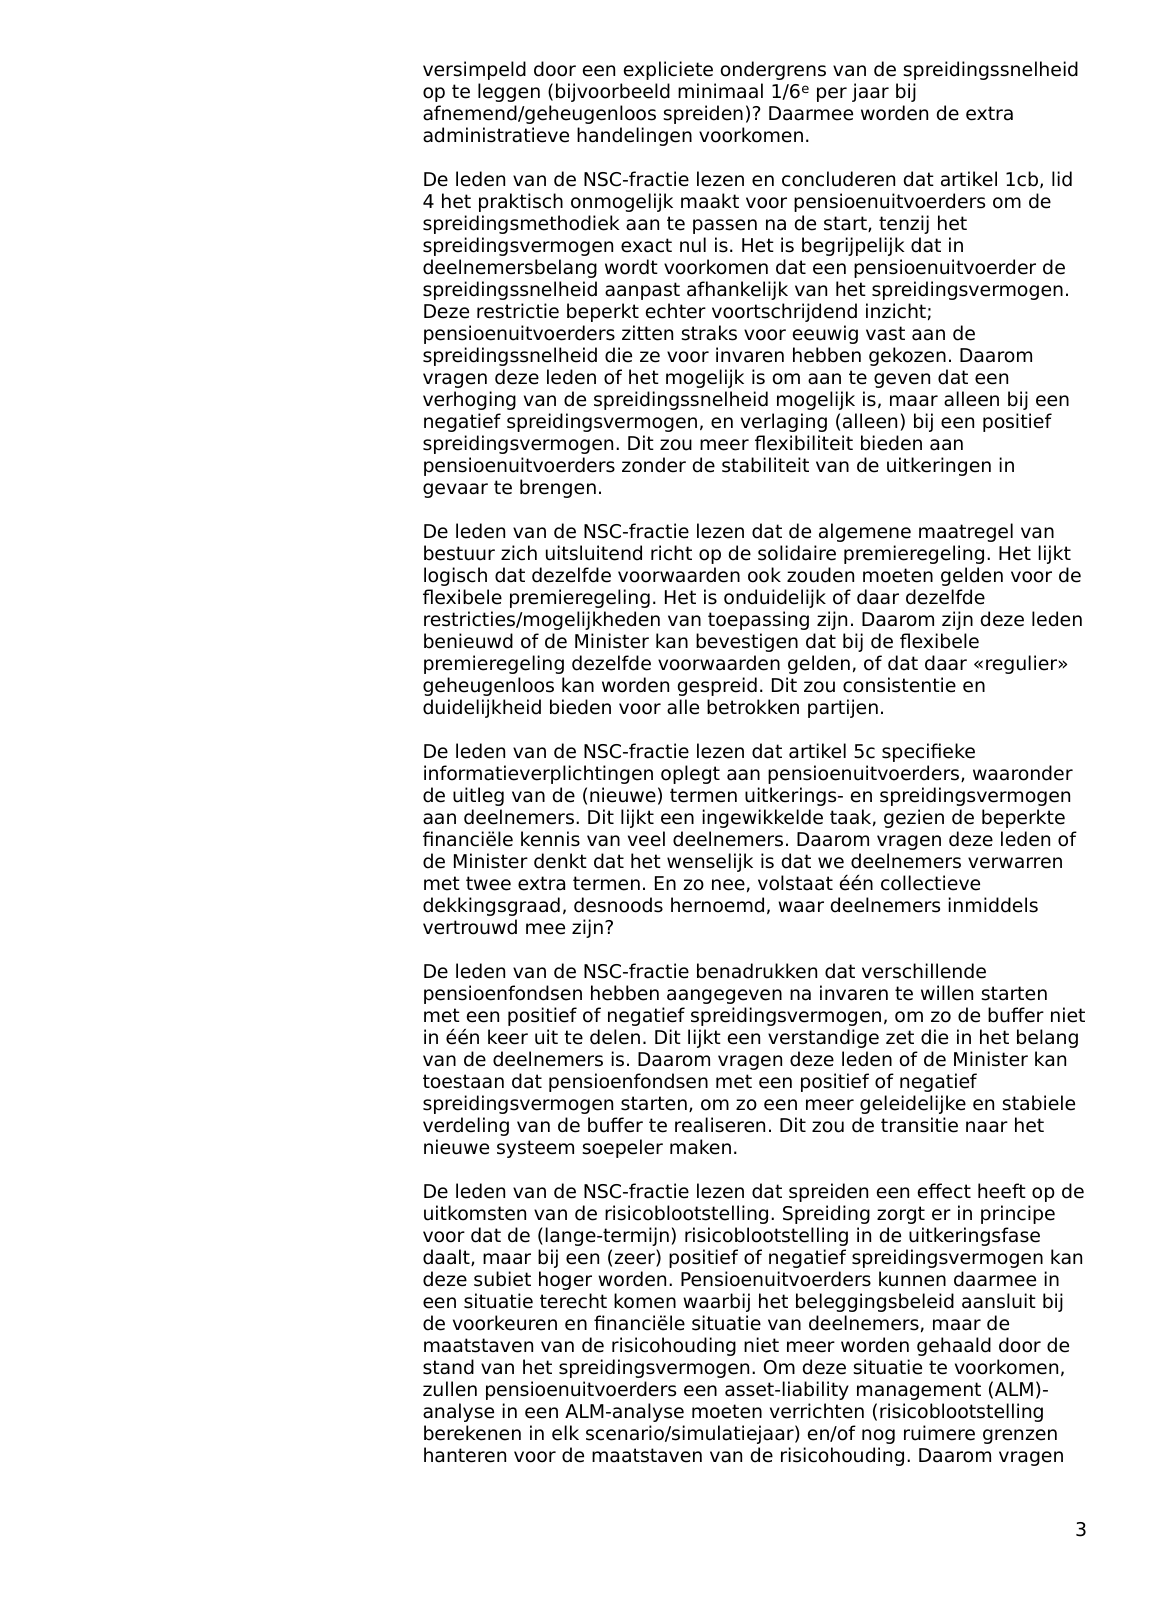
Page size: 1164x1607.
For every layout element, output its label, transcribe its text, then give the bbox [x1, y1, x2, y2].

text De leden van de NSC-fractie benadrukken dat verschillende pensioenfondsen hebben aangegeven na invaren te willen starten met een positief of negatief spreidingsvermogen, om zo de buffer niet in één keer uit te delen. Dit lijkt een verstandige zet die in het belang van de deelnemers is. Daarom vragen deze leden of de Minister kan toestaan dat pensioenfondsen met een positief of negatief spreidingsvermogen starten, om zo een meer geleidelijke en stabiele verdeling van de buffer te realiseren. Dit zou de transitie naar het nieuwe systeem soepeler maken. [422, 961, 1087, 1159]
text De leden van de NSC-fractie lezen dat artikel 5c specifieke informatieverplichtingen oplegt aan pensioenuitvoerders, waaronder de uitleg van de (nieuwe) termen uitkerings- en spreidingsvermogen aan deelnemers. Dit lijkt een ingewikkelde taak, gezien de beperkte financiële kennis van veel deelnemers. Daarom vragen deze leden of de Minister denkt dat het wenselijk is dat we deelnemers verwarren met twee extra termen. En zo nee, volstaat één collectieve dekkingsgraad, desnoods hernoemd, waar deelnemers inmiddels vertrouwd mee zijn? [422, 741, 1087, 939]
text De leden van de NSC-fractie lezen dat spreiden een effect heeft op de uitkomsten van de risicoblootstelling. Spreiding zorgt er in principe voor dat de (lange-termijn) risicoblootstelling in de uitkeringsfase daalt, maar bij een (zeer) positief of negatief spreidingsvermogen kan deze subiet hoger worden. Pensioenuitvoerders kunnen daarmee in een situatie terecht komen waarbij het beleggingsbeleid aansluit bij de voorkeuren en financiële situatie van deelnemers, maar de maatstaven van de risicohouding niet meer worden gehaald door de stand van het spreidingsvermogen. Om deze situatie te voorkomen, zullen pensioenuitvoerders een asset-liability management (ALM)-analyse in een ALM-analyse moeten verrichten (risicoblootstelling berekenen in elk scenario/simulatiejaar) en/of nog ruimere grenzen hanteren voor de maatstaven van de risicohouding. Daarom vragen [422, 1181, 1087, 1467]
text De leden van de NSC-fractie lezen en concluderen dat artikel 1cb, lid 4 het praktisch onmogelijk maakt voor pensioenuitvoerders om de spreidingsmethodiek aan te passen na de start, tenzij het spreidingsvermogen exact nul is. Het is begrijpelijk dat in deelnemersbelang wordt voorkomen dat een pensioenuitvoerder de spreidingssnelheid aanpast afhankelijk van het spreidingsvermogen. Deze restrictie beperkt echter voortschrijdend inzicht; pensioenuitvoerders zitten straks voor eeuwig vast aan de spreidingssnelheid die ze voor invaren hebben gekozen. Daarom vragen deze leden of het mogelijk is om aan te geven dat een verhoging van de spreidingssnelheid mogelijk is, maar alleen bij een negatief spreidingsvermogen, en verlaging (alleen) bij een positief spreidingsvermogen. Dit zou meer flexibiliteit bieden aan pensioenuitvoerders zonder de stabiliteit van de uitkeringen in gevaar te brengen. [422, 169, 1087, 499]
text De leden van de NSC-fractie lezen dat de algemene maatregel van bestuur zich uitsluitend richt op de solidaire premieregeling. Het lijkt logisch dat dezelfde voorwaarden ook zouden moeten gelden voor de flexibele premieregeling. Het is onduidelijk of daar dezelfde restricties/mogelijkheden van toepassing zijn. Daarom zijn deze leden benieuwd of de Minister kan bevestigen dat bij de flexibele premieregeling dezelfde voorwaarden gelden, of dat daar «regulier» geheugenloos kan worden gespreid. Dit zou consistentie en duidelijkheid bieden voor alle betrokken partijen. [422, 521, 1087, 719]
text versimpeld door een expliciete ondergrens van de spreidingssnelheid op te leggen (bijvoorbeeld minimaal 1/6e per jaar bij afnemend/geheugenloos spreiden)? Daarmee worden de extra administratieve handelingen voorkomen. [422, 59, 1087, 147]
